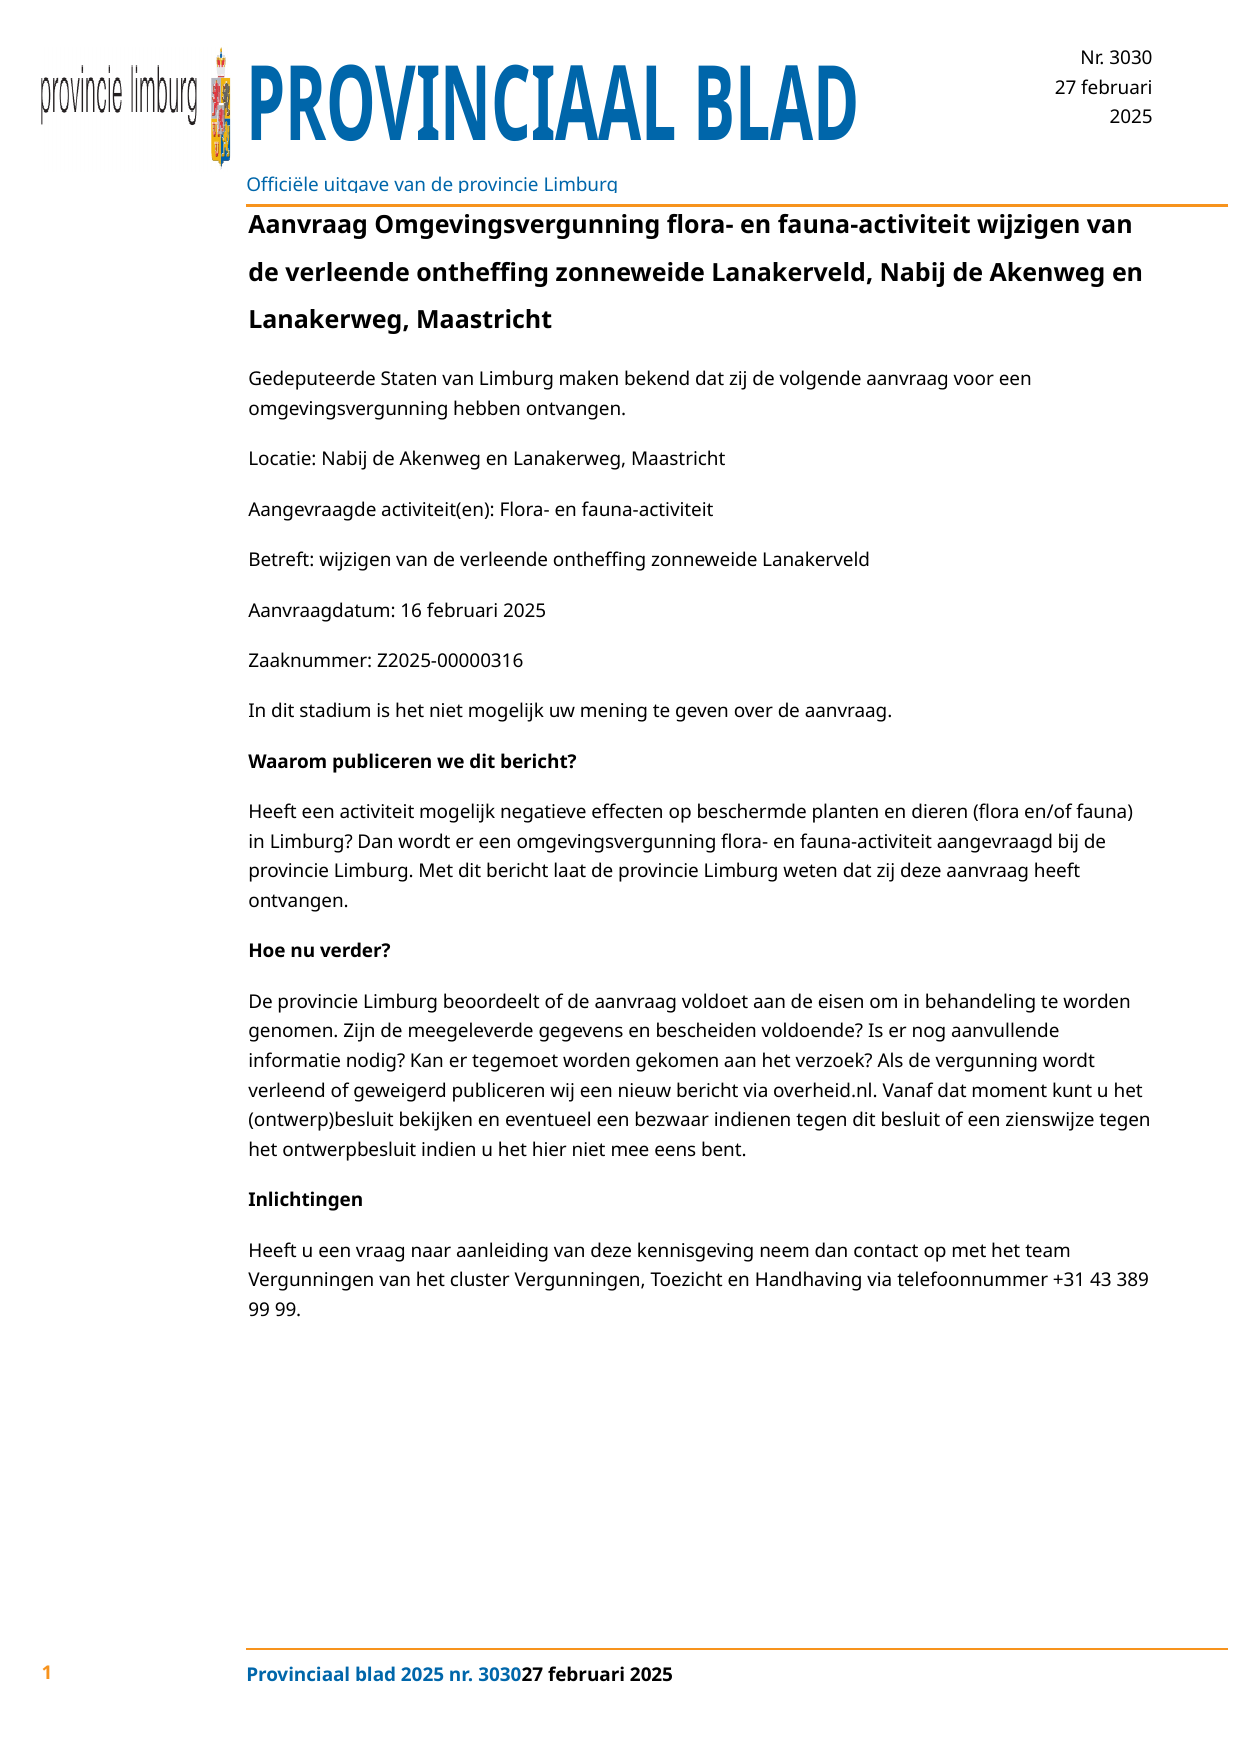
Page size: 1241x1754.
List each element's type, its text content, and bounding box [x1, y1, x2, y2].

text Aangevraagde activiteit(en): Flora- en fauna-activiteit [248, 496, 1152, 522]
text In dit stadium is het niet mogelijk uw mening te geven over de aanvraag. [248, 698, 1152, 723]
text Hoe nu verder? [248, 938, 1152, 963]
text Heeft een activiteit mogelijk negatieve effecten op beschermde planten en dieren (flora en/of fauna) in Limburg? Dan wordt er een omgevingsvergunning flora- en fauna-activiteit aangevraagd bij de provincie Limburg. Met dit bericht laat de provincie Limburg weten dat zij deze aanvraag heeft ontvangen. [248, 798, 1152, 913]
text Heeft u een vraag naar aanleiding van deze kennisgeving neem dan contact op met het team Vergunningen van het cluster Vergunningen, Toezicht en Handhaving via telefoonnummer +31 43 389 99 99. [248, 1237, 1152, 1322]
text Betreft: wijzigen van de verleende ontheffing zonneweide Lanakerveld [248, 546, 1152, 572]
picture [41, 47, 231, 172]
text Aanvraagdatum: 16 februari 2025 [248, 597, 1152, 622]
text De provincie Limburg beoordeelt of de aanvraag voldoet aan de eisen om in behandeling te worden genomen. Zijn de meegeleverde gegevens en bescheiden voldoende? Is er nog aanvullende informatie nodig? Kan er tegemoet worden gekomen aan het verzoek? Als de vergunning wordt verleend of geweigerd publiceren wij een nieuw bericht via overheid.nl. Vanaf dat moment kunt u het (ontwerp)besluit bekijken en eventueel een bezwaar indienen tegen dit besluit of een zienswijze tegen het ontwerpbesluit indien u het hier niet mee eens bent. [248, 988, 1152, 1162]
text Inlichtingen [248, 1186, 1152, 1212]
text Gedeputeerde Staten van Limburg maken bekend dat zij de volgende aanvraag voor een omgevingsvergunning hebben ontvangen. [248, 366, 1152, 421]
text Aanvraag Omgevingsvergunning flora- en fauna-activiteit wijzigen van de verleende ontheffing zonneweide Lanakerveld, Nabij de Akenweg en Lanakerweg, Maastricht [248, 207, 1152, 336]
text Waarom publiceren we dit bericht? [248, 748, 1152, 774]
text Locatie: Nabij de Akenweg en Lanakerweg, Maastricht [248, 446, 1152, 471]
text Zaaknummer: Z2025-00000316 [248, 647, 1152, 673]
